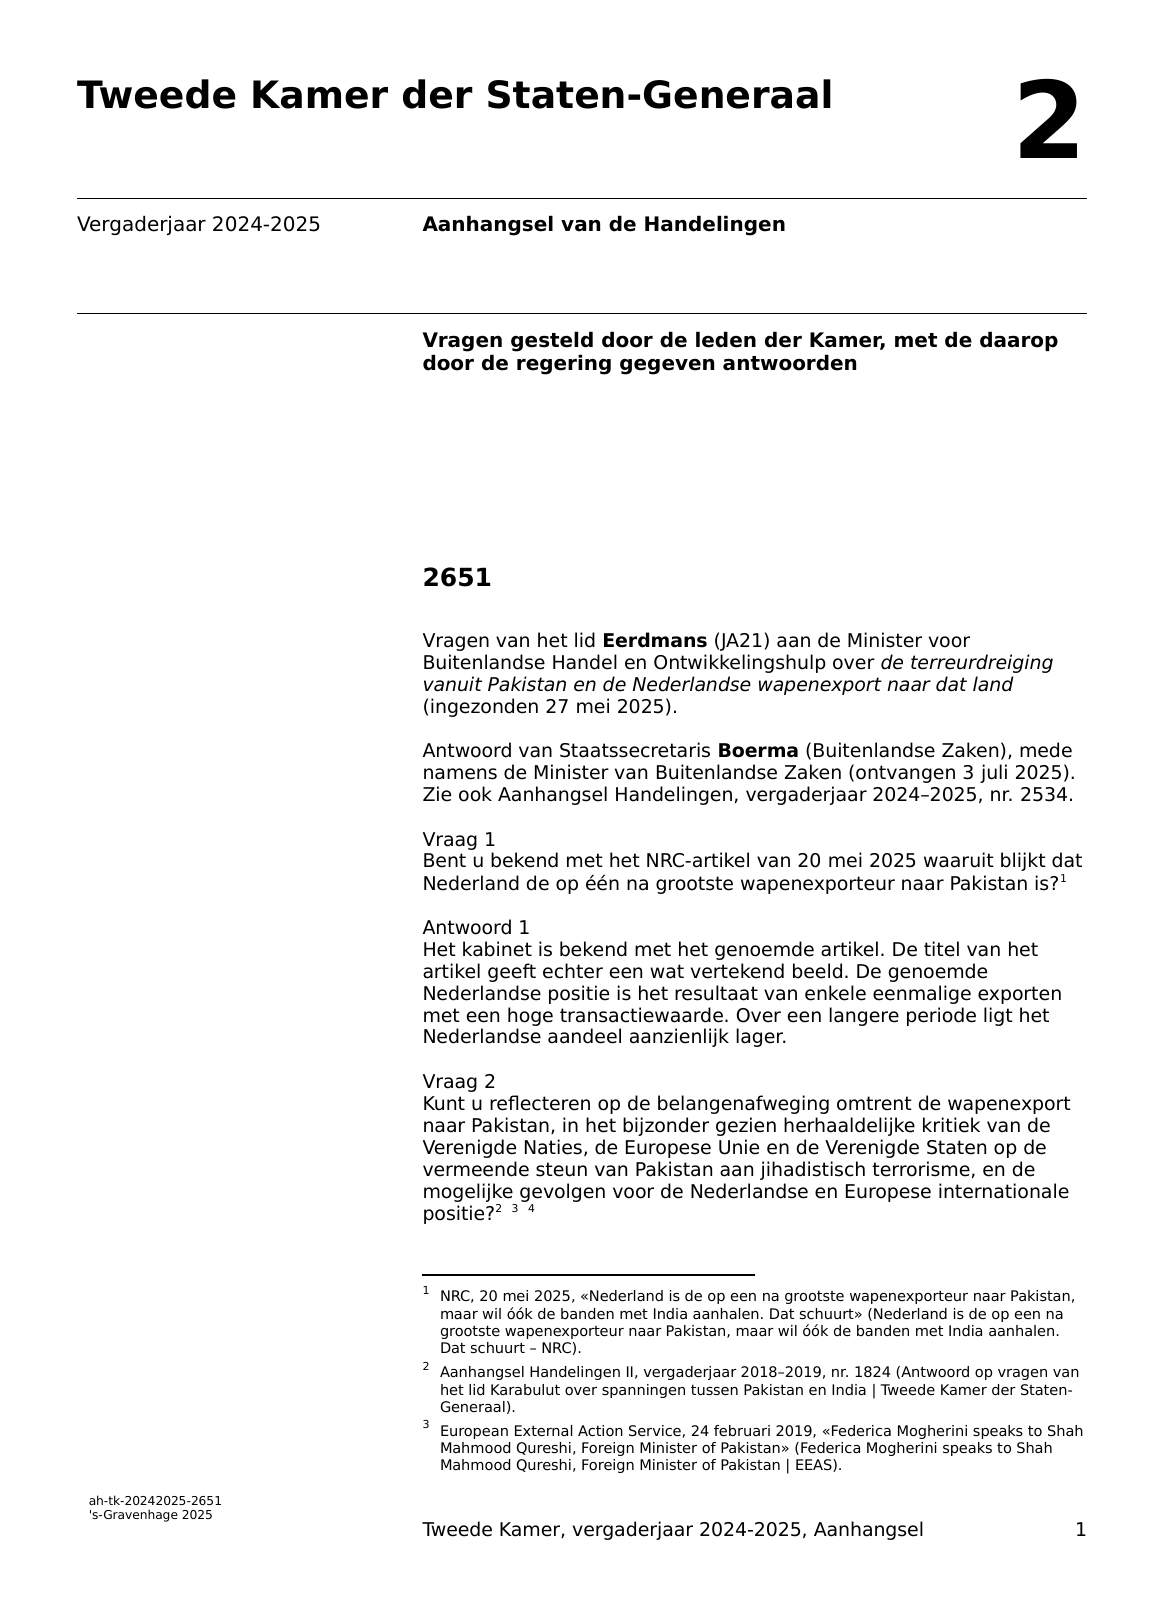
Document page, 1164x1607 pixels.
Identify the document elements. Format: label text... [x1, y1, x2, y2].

table_header Tweede Kamer der Staten-Generaal [77, 59, 886, 198]
text NRC, 20 mei 2025, «Nederland is de op een na grootste wapenexporteur naar Pakistan, maar wil óók de banden met India aanhalen. Dat schuurt» (Nederland is de op een na grootste wapenexporteur naar Pakistan, maar wil óók de banden met India aanhalen. Dat schuurt – NRC). [422, 1284, 1087, 1357]
table_cell [77, 314, 422, 375]
text Antwoord van Staatssecretaris Boerma (Buitenlandse Zaken), mede namens de Minister van Buitenlandse Zaken (ontvangen 3 juli 2025). Zie ook Aanhangsel Handelingen, vergaderjaar 2024–2025, nr. 2534. [422, 740, 1087, 806]
text 2651 [422, 563, 1087, 592]
table_header 2 [886, 59, 1087, 198]
text European External Action Service, 24 februari 2019, «Federica Mogherini speaks to Shah Mahmood Qureshi, Foreign Minister of Pakistan» (Federica Mogherini speaks to Shah Mahmood Qureshi, Foreign Minister of Pakistan | EEAS). [422, 1418, 1087, 1474]
table_cell Vragen gesteld door de leden der Kamer, met de daarop door de regering gegeven antwoorden [422, 314, 1087, 375]
text Aanhangsel Handelingen II, vergaderjaar 2018–2019, nr. 1824 (Antwoord op vragen van het lid Karabulut over spanningen tussen Pakistan en India | Tweede Kamer der Staten-Generaal). [422, 1360, 1087, 1416]
table_cell Aanhangsel van de Handelingen [422, 199, 1087, 313]
text ah-tk-20242025-2651 [88, 1494, 323, 1508]
text Bent u bekend met het NRC-artikel van 20 mei 2025 waaruit blijkt dat Nederland de op één na grootste wapenexporteur naar Pakistan is? [422, 850, 1087, 894]
text 's-Gravenhage 2025 [88, 1508, 323, 1522]
table_cell Vergaderjaar 2024-2025 [77, 199, 422, 313]
text Kunt u reflecteren op de belangenafweging omtrent de wapenexport naar Pakistan, in het bijzonder gezien herhaaldelijke kritiek van de Verenigde Naties, de Europese Unie en de Verenigde Staten op de vermeende steun van Pakistan aan jihadistisch terrorisme, en de mogelijke gevolgen voor de Nederlandse en Europese internationale positie? [422, 1093, 1087, 1224]
text Vraag 2 [422, 1071, 1087, 1093]
text Het kabinet is bekend met het genoemde artikel. De titel van het artikel geeft echter een wat vertekend beeld. De genoemde Nederlandse positie is het resultaat van enkele eenmalige exporten met een hoge transactiewaarde. Over een langere periode ligt het Nederlandse aandeel aanzienlijk lager. [422, 938, 1087, 1048]
text Antwoord 1 [422, 917, 1087, 938]
text Vragen van het lid Eerdmans (JA21) aan de Minister voor Buitenlandse Handel en Ontwikkelingshulp over de terreurdreiging vanuit Pakistan en de Nederlandse wapenexport naar dat land (ingezonden 27 mei 2025). [422, 630, 1087, 718]
text Vraag 1 [422, 828, 1087, 850]
